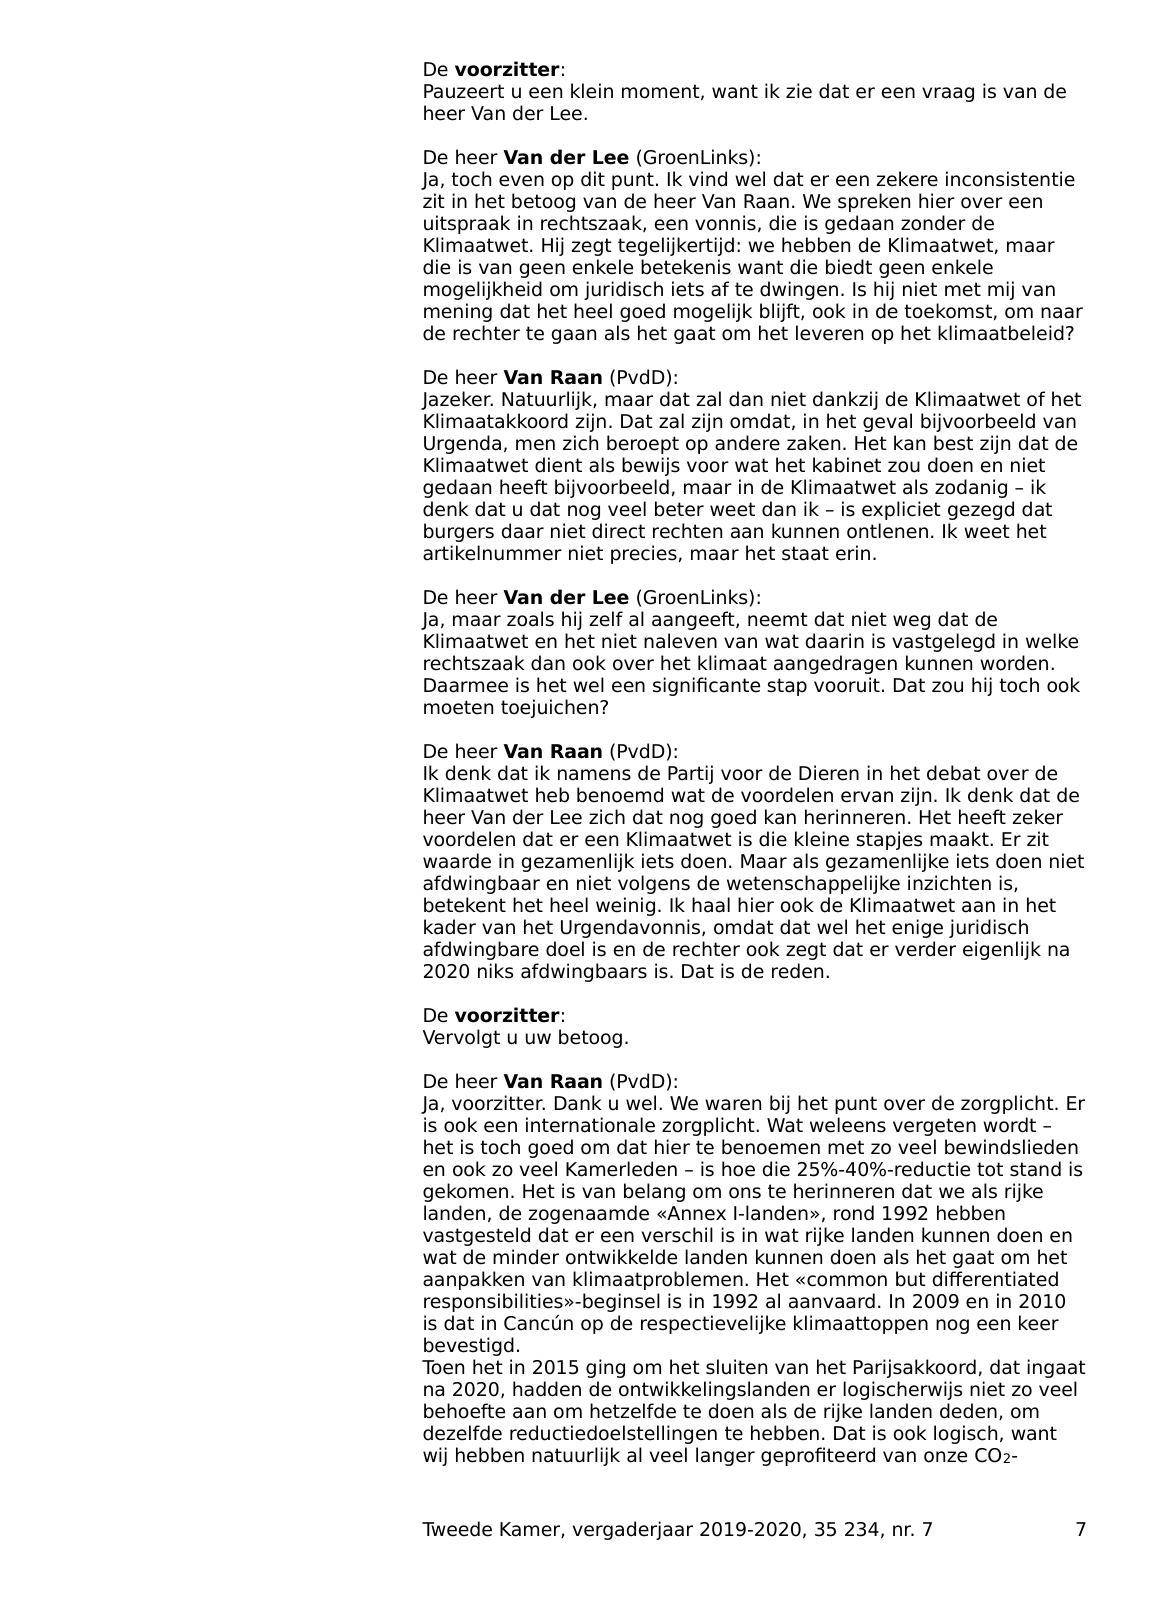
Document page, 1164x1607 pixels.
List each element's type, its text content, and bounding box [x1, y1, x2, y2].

text Ja, maar zoals hij zelf al aangeeft, neemt dat niet weg dat de Klimaatwet en het niet naleven van wat daarin is vastgelegd in welke rechtszaak dan ook over het klimaat aangedragen kunnen worden. Daarmee is het wel een significante stap vooruit. Dat zou hij toch ook moeten toejuichen? [422, 609, 1087, 719]
text De voorzitter: [422, 59, 1087, 81]
text De voorzitter: [422, 1005, 1087, 1027]
text De heer Van Raan (PvdD): [422, 1071, 1087, 1093]
text Jazeker. Natuurlijk, maar dat zal dan niet dankzij de Klimaatwet of het Klimaatakkoord zijn. Dat zal zijn omdat, in het geval bijvoorbeeld van Urgenda, men zich beroept op andere zaken. Het kan best zijn dat de Klimaatwet dient als bewijs voor wat het kabinet zou doen en niet gedaan heeft bijvoorbeeld, maar in de Klimaatwet als zodanig – ik denk dat u dat nog veel beter weet dan ik – is expliciet gezegd dat burgers daar niet direct rechten aan kunnen ontlenen. Ik weet het artikelnummer niet precies, maar het staat erin. [422, 389, 1087, 565]
text Toen het in 2015 ging om het sluiten van het Parijsakkoord, dat ingaat na 2020, hadden de ontwikkelingslanden er logischerwijs niet zo veel behoefte aan om hetzelfde te doen als de rijke landen deden, om dezelfde reductiedoelstellingen te hebben. Dat is ook logisch, want wij hebben natuurlijk al veel langer geprofiteerd van onze CO2- [422, 1357, 1087, 1467]
text Ja, toch even op dit punt. Ik vind wel dat er een zekere inconsistentie zit in het betoog van de heer Van Raan. We spreken hier over een uitspraak in rechtszaak, een vonnis, die is gedaan zonder de Klimaatwet. Hij zegt tegelijkertijd: we hebben de Klimaatwet, maar die is van geen enkele betekenis want die biedt geen enkele mogelijkheid om juridisch iets af te dwingen. Is hij niet met mij van mening dat het heel goed mogelijk blijft, ook in de toekomst, om naar de rechter te gaan als het gaat om het leveren op het klimaatbeleid? [422, 169, 1087, 345]
text Vervolgt u uw betoog. [422, 1027, 1087, 1049]
text De heer Van der Lee (GroenLinks): [422, 587, 1087, 609]
text De heer Van Raan (PvdD): [422, 741, 1087, 763]
text De heer Van Raan (PvdD): [422, 367, 1087, 389]
text De heer Van der Lee (GroenLinks): [422, 147, 1087, 169]
text Pauzeert u een klein moment, want ik zie dat er een vraag is van de heer Van der Lee. [422, 81, 1087, 125]
text Ik denk dat ik namens de Partij voor de Dieren in het debat over de Klimaatwet heb benoemd wat de voordelen ervan zijn. Ik denk dat de heer Van der Lee zich dat nog goed kan herinneren. Het heeft zeker voordelen dat er een Klimaatwet is die kleine stapjes maakt. Er zit waarde in gezamenlijk iets doen. Maar als gezamenlijke iets doen niet afdwingbaar en niet volgens de wetenschappelijke inzichten is, betekent het heel weinig. Ik haal hier ook de Klimaatwet aan in het kader van het Urgendavonnis, omdat dat wel het enige juridisch afdwingbare doel is en de rechter ook zegt dat er verder eigenlijk na 2020 niks afdwingbaars is. Dat is de reden. [422, 763, 1087, 983]
text Ja, voorzitter. Dank u wel. We waren bij het punt over de zorgplicht. Er is ook een internationale zorgplicht. Wat weleens vergeten wordt – het is toch goed om dat hier te benoemen met zo veel bewindslieden en ook zo veel Kamerleden – is hoe die 25%-40%-reductie tot stand is gekomen. Het is van belang om ons te herinneren dat we als rijke landen, de zogenaamde «Annex I-landen», rond 1992 hebben vastgesteld dat er een verschil is in wat rijke landen kunnen doen en wat de minder ontwikkelde landen kunnen doen als het gaat om het aanpakken van klimaatproblemen. Het «common but differentiated responsibilities»-beginsel is in 1992 al aanvaard. In 2009 en in 2010 is dat in Cancún op de respectievelijke klimaattoppen nog een keer bevestigd. [422, 1093, 1087, 1357]
